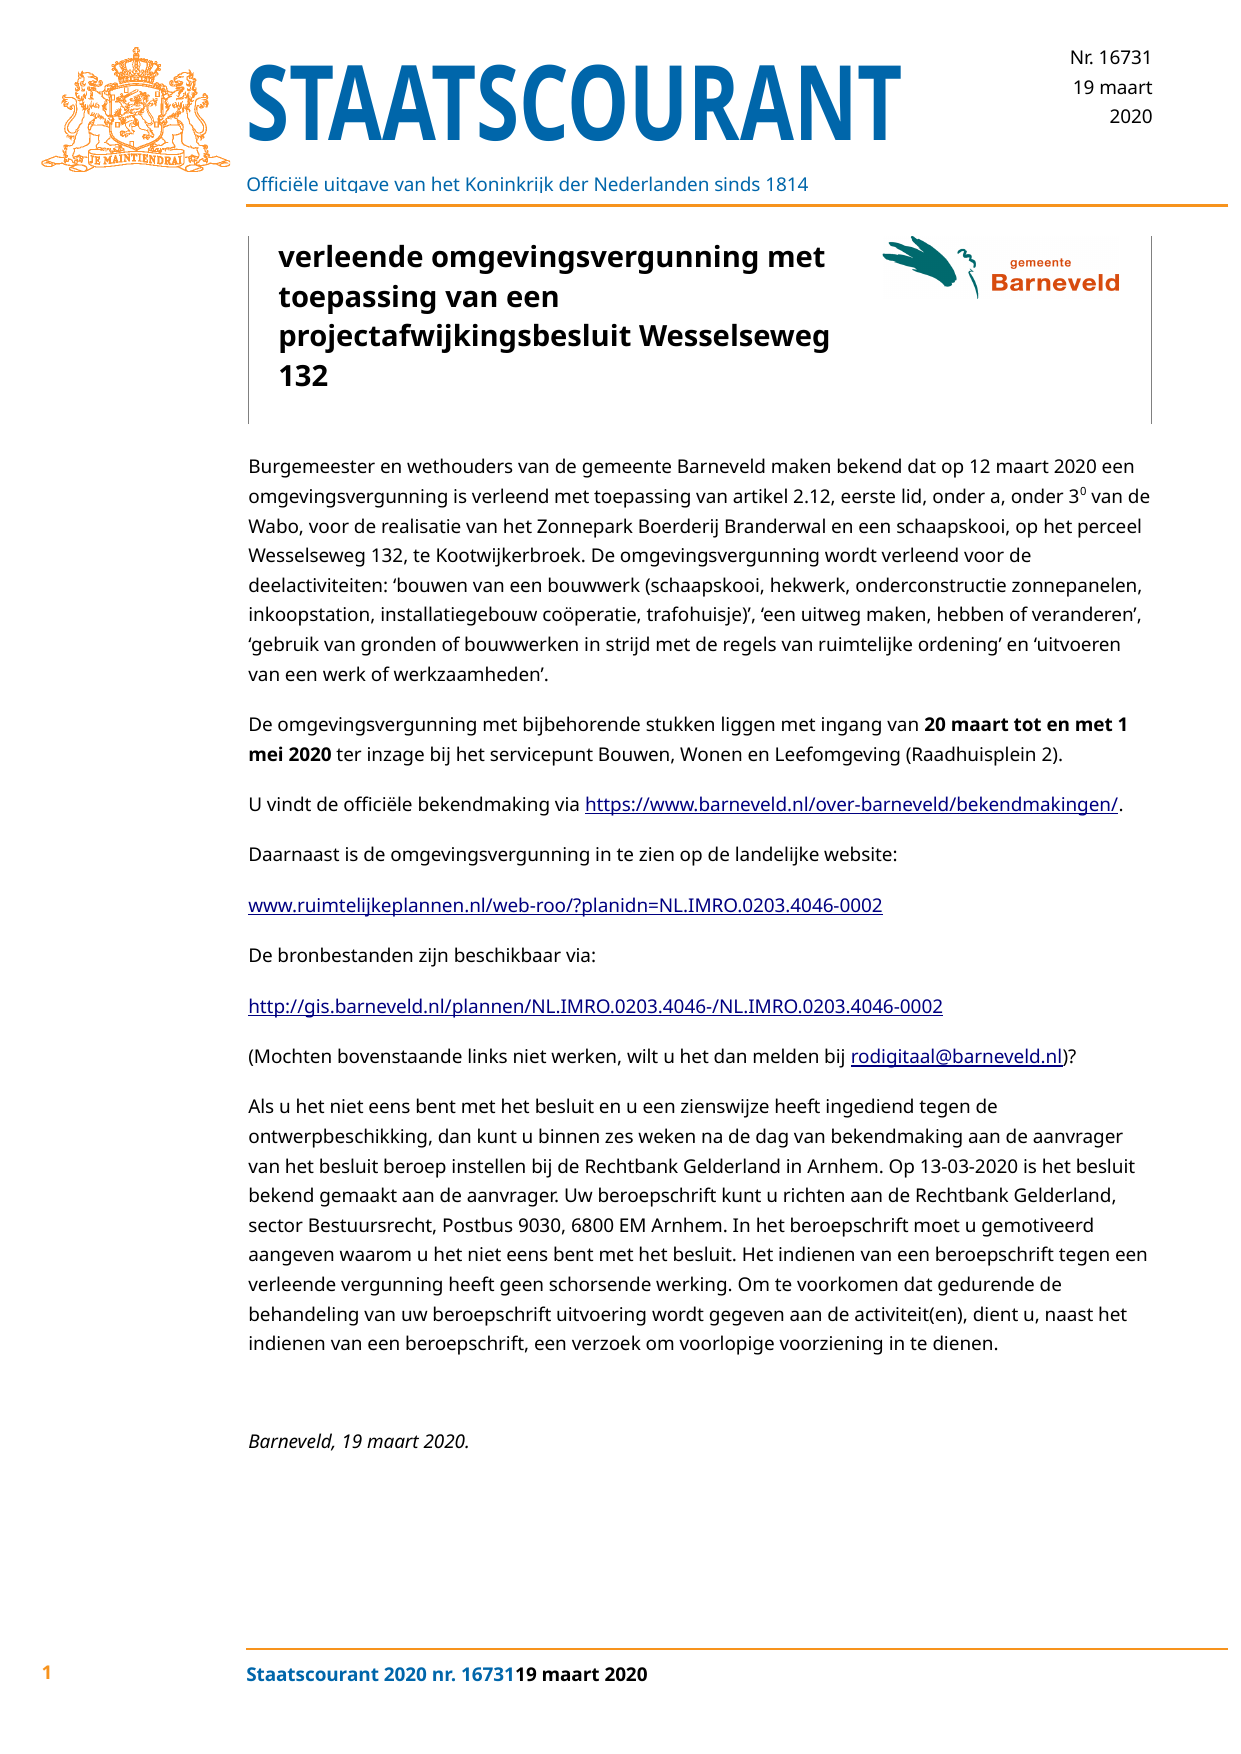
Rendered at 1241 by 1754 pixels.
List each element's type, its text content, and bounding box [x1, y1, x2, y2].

text De omgevingsvergunning met bijbehorende stukken liggen met ingang van 20 maart tot en met 1 mei 2020 ter inzage bij het servicepunt Bouwen, Wonen en Leefomgeving (Raadhuisplein 2). [248, 711, 1152, 766]
picture [882, 236, 1119, 299]
text www.ruimtelijkeplannen.nl/web-roo/?planidn=NL.IMRO.0203.4046-0002 [248, 892, 1152, 918]
text Daarnaast is de omgevingsvergunning in te zien op de landelijke website: [248, 842, 1152, 867]
text De bronbestanden zijn beschikbaar via: [248, 942, 1152, 968]
text Burgemeester en wethouders van de gemeente Barneveld maken bekend dat op 12 maart 2020 een omgevingsvergunning is verleend met toepassing van artikel 2.12, eerste lid, onder a, onder 30 van de Wabo, voor de realisatie van het Zonnepark Boerderij Branderwal en een schaapskooi, op het perceel Wesselseweg 132, te Kootwijkerbroek. De omgevingsvergunning wordt verleend voor de deelactiviteiten: ‘bouwen van een bouwwerk (schaapskooi, hekwerk, onderconstructie zonnepanelen, inkoopstation, installatiegebouw coöperatie, trafohuisje)’, ‘een uitweg maken, hebben of veranderen’, ‘gebruik van gronden of bouwwerken in strijd met de regels van ruimtelijke ordening’ en ‘uitvoeren van een werk of werkzaamheden’. [248, 454, 1152, 686]
text Als u het niet eens bent met het besluit en u een zienswijze heeft ingediend tegen de ontwerpbeschikking, dan kunt u binnen zes weken na de dag van bekendmaking aan de aanvrager van het besluit beroep instellen bij de Rechtbank Gelderland in Arnhem. Op 13-03-2020 is het besluit bekend gemaakt aan de aanvrager. Uw beroepschrift kunt u richten aan de Rechtbank Gelderland, sector Bestuursrecht, Postbus 9030, 6800 EM Arnhem. In het beroepschrift moet u gemotiveerd aangeven waarom u het niet eens bent met het besluit. Het indienen van een beroepschrift tegen een verleende vergunning heeft geen schorsende werking. Om te voorkomen dat gedurende de behandeling van uw beroepschrift uitvoering wordt gegeven aan de activiteit(en), dient u, naast het indienen van een beroepschrift, een verzoek om voorlopige voorziening in te dienen. [248, 1094, 1152, 1356]
picture [41, 47, 231, 172]
text U vindt de officiële bekendmaking via https://www.barneveld.nl/over-barneveld/bekendmakingen/. [248, 791, 1152, 817]
table_header [850, 236, 1151, 424]
text http://gis.barneveld.nl/plannen/NL.IMRO.0203.4046-/NL.IMRO.0203.4046-0002 [248, 993, 1152, 1018]
text (Mochten bovenstaande links niet werken, wilt u het dan melden bij rodigitaal@barneveld.nl)? [248, 1043, 1152, 1069]
table_header verleende omgevingsvergunning met toepassing van een projectafwijkingsbesluit Wesselseweg 132 [249, 236, 850, 424]
text Barneveld, 19 maart 2020. [248, 1428, 1152, 1454]
